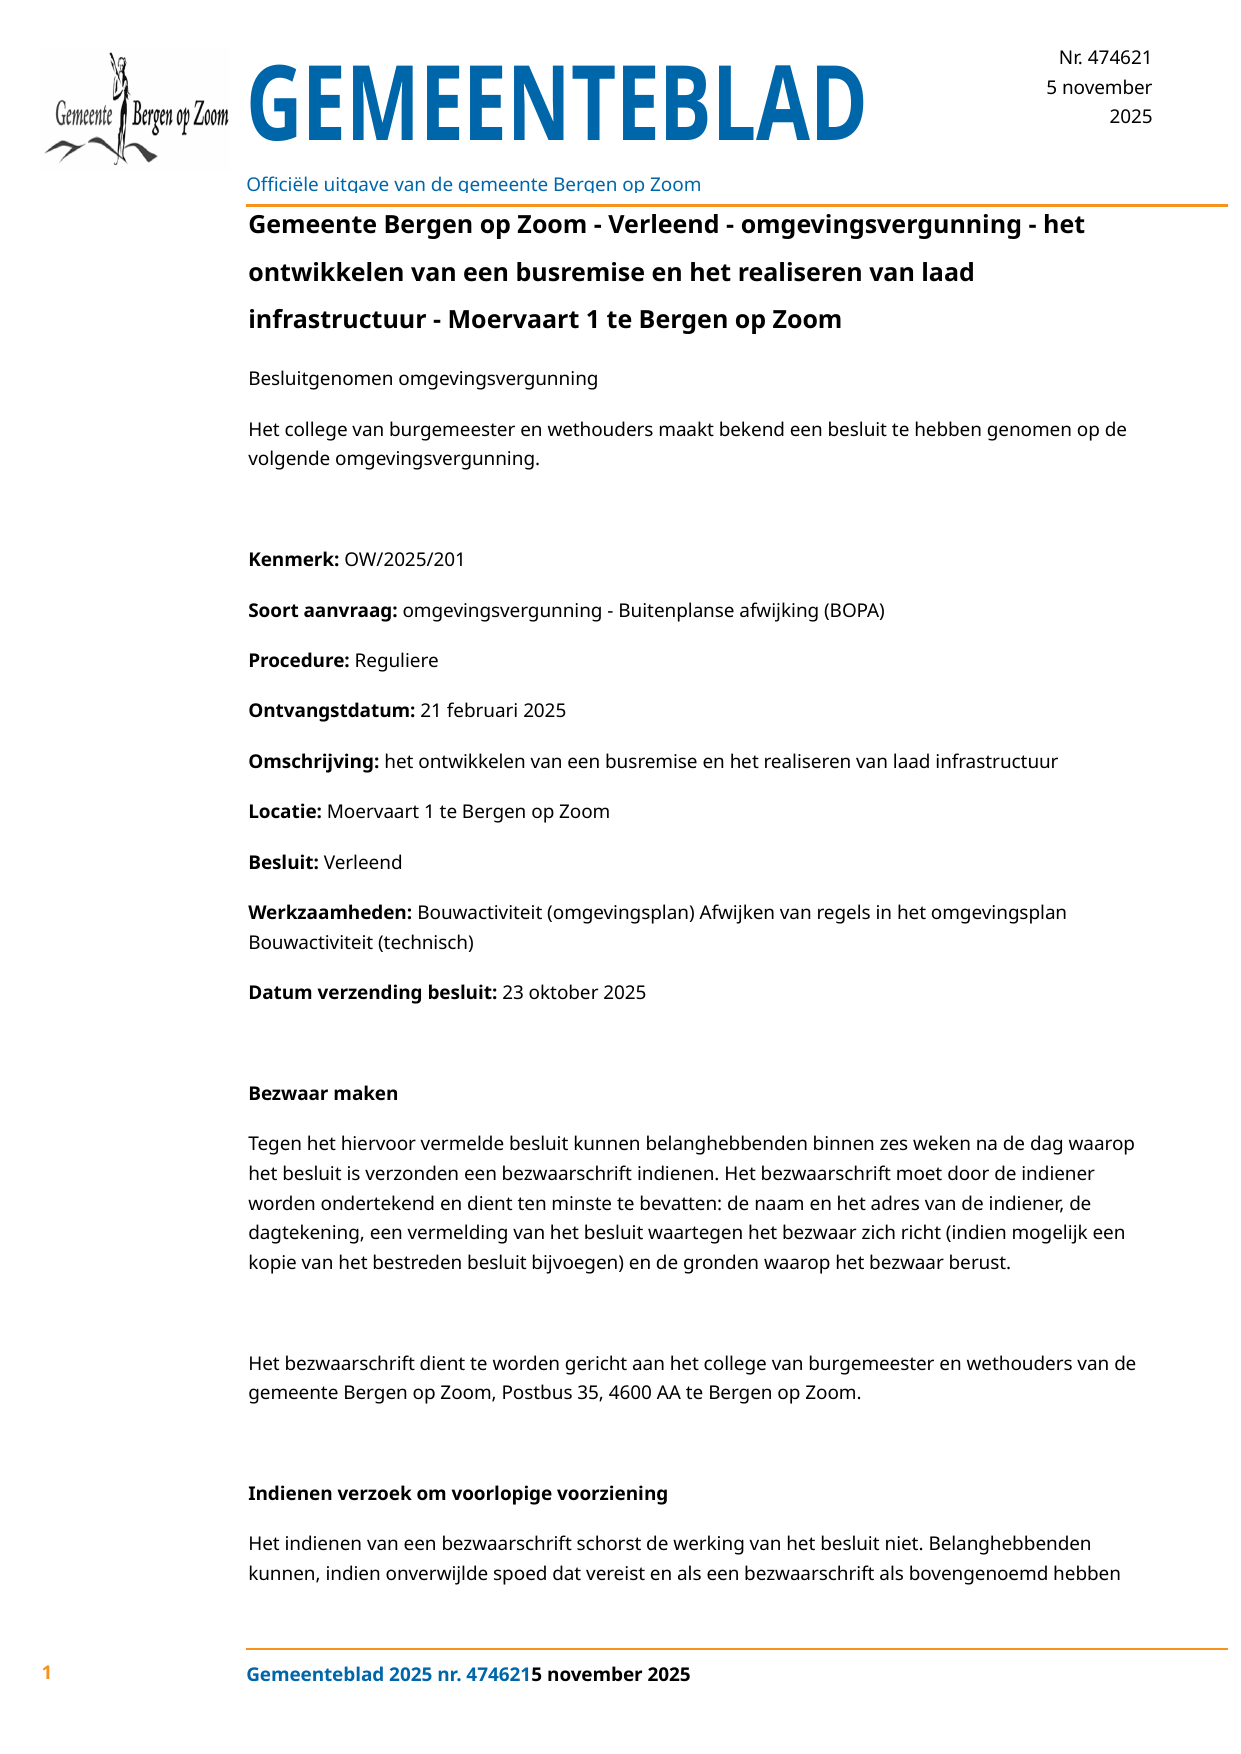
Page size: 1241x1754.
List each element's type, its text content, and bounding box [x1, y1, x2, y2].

text Indienen verzoek om voorlopige voorziening [248, 1480, 1152, 1506]
text Locatie: Moervaart 1 te Bergen op Zoom [248, 798, 1152, 824]
text Besluitgenomen omgevingsvergunning [248, 366, 1152, 391]
text Procedure: Reguliere [248, 647, 1152, 673]
text Datum verzending besluit: 23 oktober 2025 [248, 979, 1152, 1005]
text Het college van burgemeester en wethouders maakt bekend een besluit te hebben genomen op de volgende omgevingsvergunning. [248, 416, 1152, 471]
text Het indienen van een bezwaarschrift schorst de werking van het besluit niet. Belanghebbenden kunnen, indien onverwijlde spoed dat vereist en als een bezwaarschrift als bovengenoemd hebben [248, 1531, 1152, 1586]
text Werkzaamheden: Bouwactiviteit (omgevingsplan) Afwijken van regels in het omgevingsplan Bouwactiviteit (technisch) [248, 899, 1152, 954]
text Besluit: Verleend [248, 849, 1152, 874]
text Het bezwaarschrift dient te worden gericht aan het college van burgemeester en wethouders van de gemeente Bergen op Zoom, Postbus 35, 4600 AA te Bergen op Zoom. [248, 1350, 1152, 1405]
text Bezwaar maken [248, 1080, 1152, 1106]
text Soort aanvraag: omgevingsvergunning - Buitenplanse afwijking (BOPA) [248, 597, 1152, 622]
text Ontvangstdatum: 21 februari 2025 [248, 698, 1152, 723]
text Tegen het hiervoor vermelde besluit kunnen belanghebbenden binnen zes weken na de dag waarop het besluit is verzonden een bezwaarschrift indienen. Het bezwaarschrift moet door de indiener worden ondertekend en dient ten minste te bevatten: de naam en het adres van de indiener, de dagtekening, een vermelding van het besluit waartegen het bezwaar zich richt (indien mogelijk een kopie van het bestreden besluit bijvoegen) en de gronden waarop het bezwaar berust. [248, 1131, 1152, 1274]
text Omschrijving: het ontwikkelen van een busremise en het realiseren van laad infrastructuur [248, 748, 1152, 774]
text Kenmerk: OW/2025/201 [248, 546, 1152, 572]
picture [41, 47, 231, 172]
text Gemeente Bergen op Zoom - Verleend - omgevingsvergunning - het ontwikkelen van een busremise en het realiseren van laad infrastructuur - Moervaart 1 te Bergen op Zoom [248, 207, 1152, 336]
